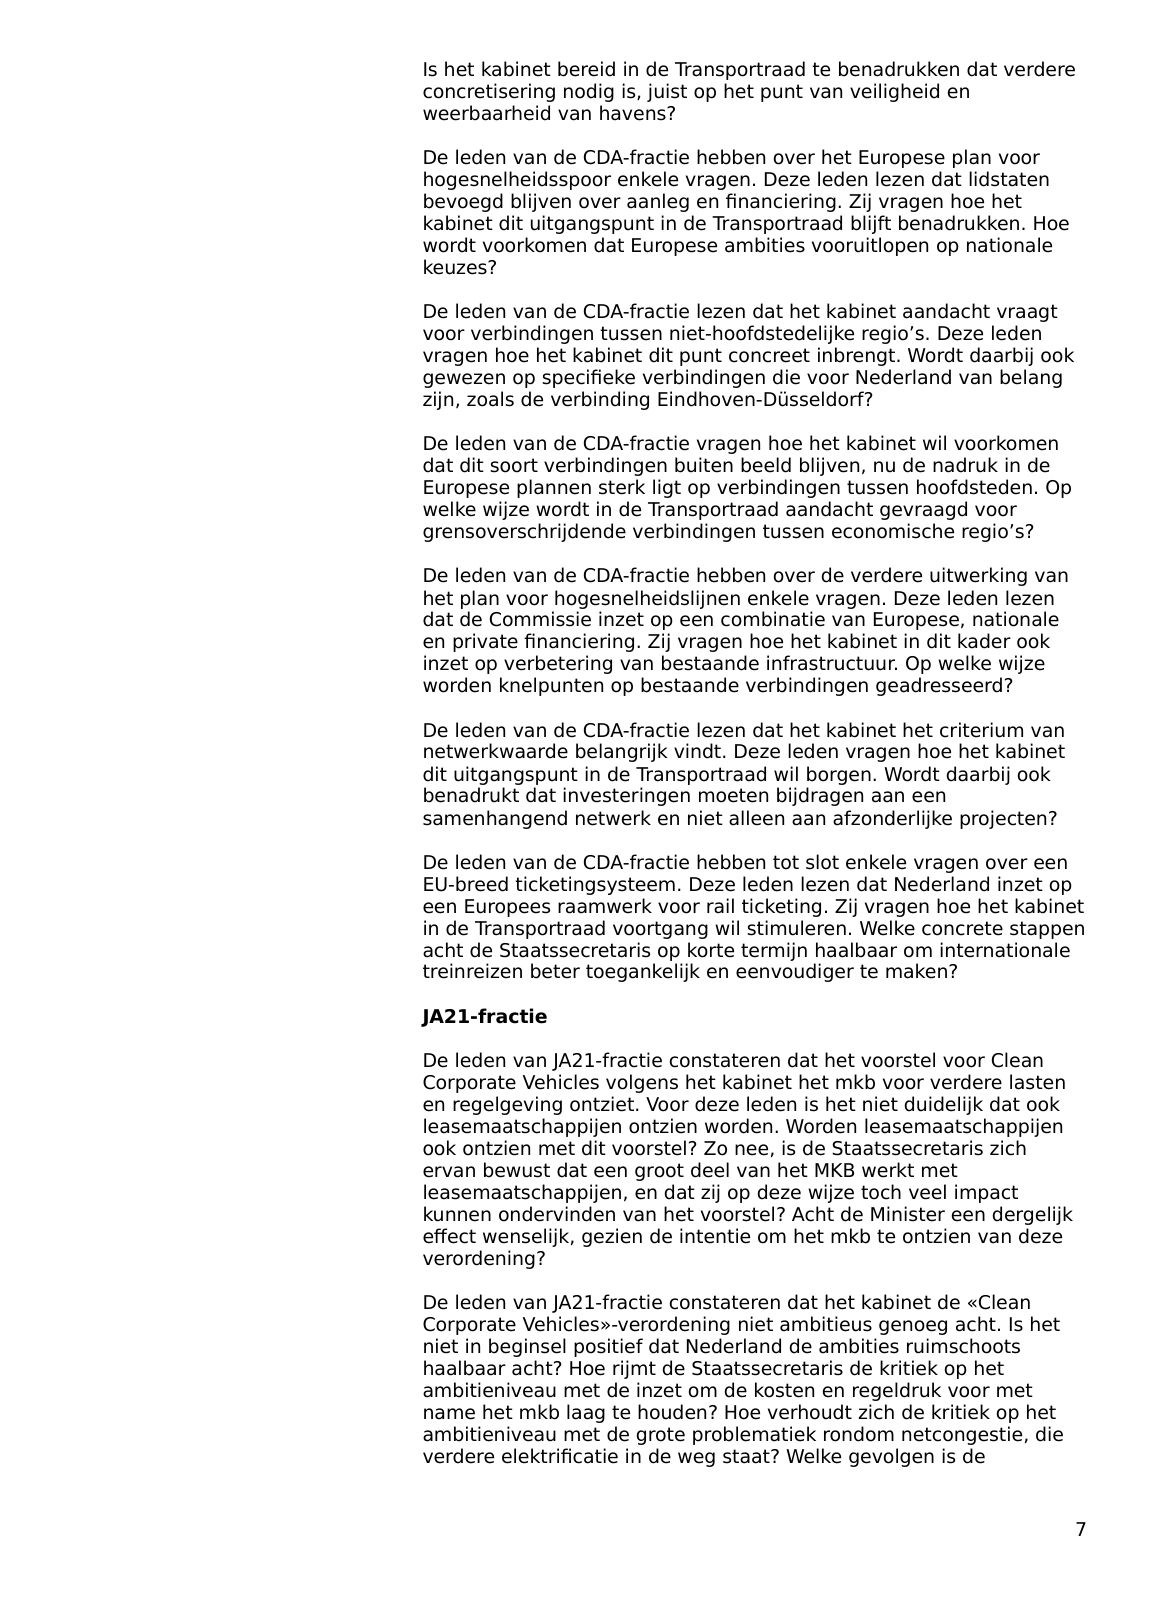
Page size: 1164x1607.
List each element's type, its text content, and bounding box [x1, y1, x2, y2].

text De leden van JA21-fractie constateren dat het kabinet de «Clean Corporate Vehicles»-verordening niet ambitieus genoeg acht. Is het niet in beginsel positief dat Nederland de ambities ruimschoots haalbaar acht? Hoe rijmt de Staatssecretaris de kritiek op het ambitieniveau met de inzet om de kosten en regeldruk voor met name het mkb laag te houden? Hoe verhoudt zich de kritiek op het ambitieniveau met de grote problematiek rondom netcongestie, die verdere elektrificatie in de weg staat? Welke gevolgen is de [422, 1292, 1087, 1468]
text Is het kabinet bereid in de Transportraad te benadrukken dat verdere concretisering nodig is, juist op het punt van veiligheid en weerbaarheid van havens? [422, 59, 1087, 125]
text De leden van de CDA-fractie lezen dat het kabinet het criterium van netwerkwaarde belangrijk vindt. Deze leden vragen hoe het kabinet dit uitgangspunt in de Transportraad wil borgen. Wordt daarbij ook benadrukt dat investeringen moeten bijdragen aan een samenhangend netwerk en niet alleen aan afzonderlijke projecten? [422, 719, 1087, 829]
text De leden van de CDA-fractie hebben over de verdere uitwerking van het plan voor hogesnelheidslijnen enkele vragen. Deze leden lezen dat de Commissie inzet op een combinatie van Europese, nationale en private financiering. Zij vragen hoe het kabinet in dit kader ook inzet op verbetering van bestaande infrastructuur. Op welke wijze worden knelpunten op bestaande verbindingen geadresseerd? [422, 565, 1087, 697]
subtitle JA21-fractie [422, 1006, 1087, 1028]
text De leden van de CDA-fractie vragen hoe het kabinet wil voorkomen dat dit soort verbindingen buiten beeld blijven, nu de nadruk in de Europese plannen sterk ligt op verbindingen tussen hoofdsteden. Op welke wijze wordt in de Transportraad aandacht gevraagd voor grensoverschrijdende verbindingen tussen economische regio’s? [422, 433, 1087, 543]
text De leden van de CDA-fractie lezen dat het kabinet aandacht vraagt voor verbindingen tussen niet-hoofdstedelijke regio’s. Deze leden vragen hoe het kabinet dit punt concreet inbrengt. Wordt daarbij ook gewezen op specifieke verbindingen die voor Nederland van belang zijn, zoals de verbinding Eindhoven-Düsseldorf? [422, 301, 1087, 411]
text De leden van de CDA-fractie hebben over het Europese plan voor hogesnelheidsspoor enkele vragen. Deze leden lezen dat lidstaten bevoegd blijven over aanleg en financiering. Zij vragen hoe het kabinet dit uitgangspunt in de Transportraad blijft benadrukken. Hoe wordt voorkomen dat Europese ambities vooruitlopen op nationale keuzes? [422, 147, 1087, 279]
text De leden van JA21-fractie constateren dat het voorstel voor Clean Corporate Vehicles volgens het kabinet het mkb voor verdere lasten en regelgeving ontziet. Voor deze leden is het niet duidelijk dat ook leasemaatschappijen ontzien worden. Worden leasemaatschappijen ook ontzien met dit voorstel? Zo nee, is de Staatssecretaris zich ervan bewust dat een groot deel van het MKB werkt met leasemaatschappijen, en dat zij op deze wijze toch veel impact kunnen ondervinden van het voorstel? Acht de Minister een dergelijk effect wenselijk, gezien de intentie om het mkb te ontzien van deze verordening? [422, 1050, 1087, 1269]
text De leden van de CDA-fractie hebben tot slot enkele vragen over een EU-breed ticketingsysteem. Deze leden lezen dat Nederland inzet op een Europees raamwerk voor rail ticketing. Zij vragen hoe het kabinet in de Transportraad voortgang wil stimuleren. Welke concrete stappen acht de Staatssecretaris op korte termijn haalbaar om internationale treinreizen beter toegankelijk en eenvoudiger te maken? [422, 852, 1087, 983]
